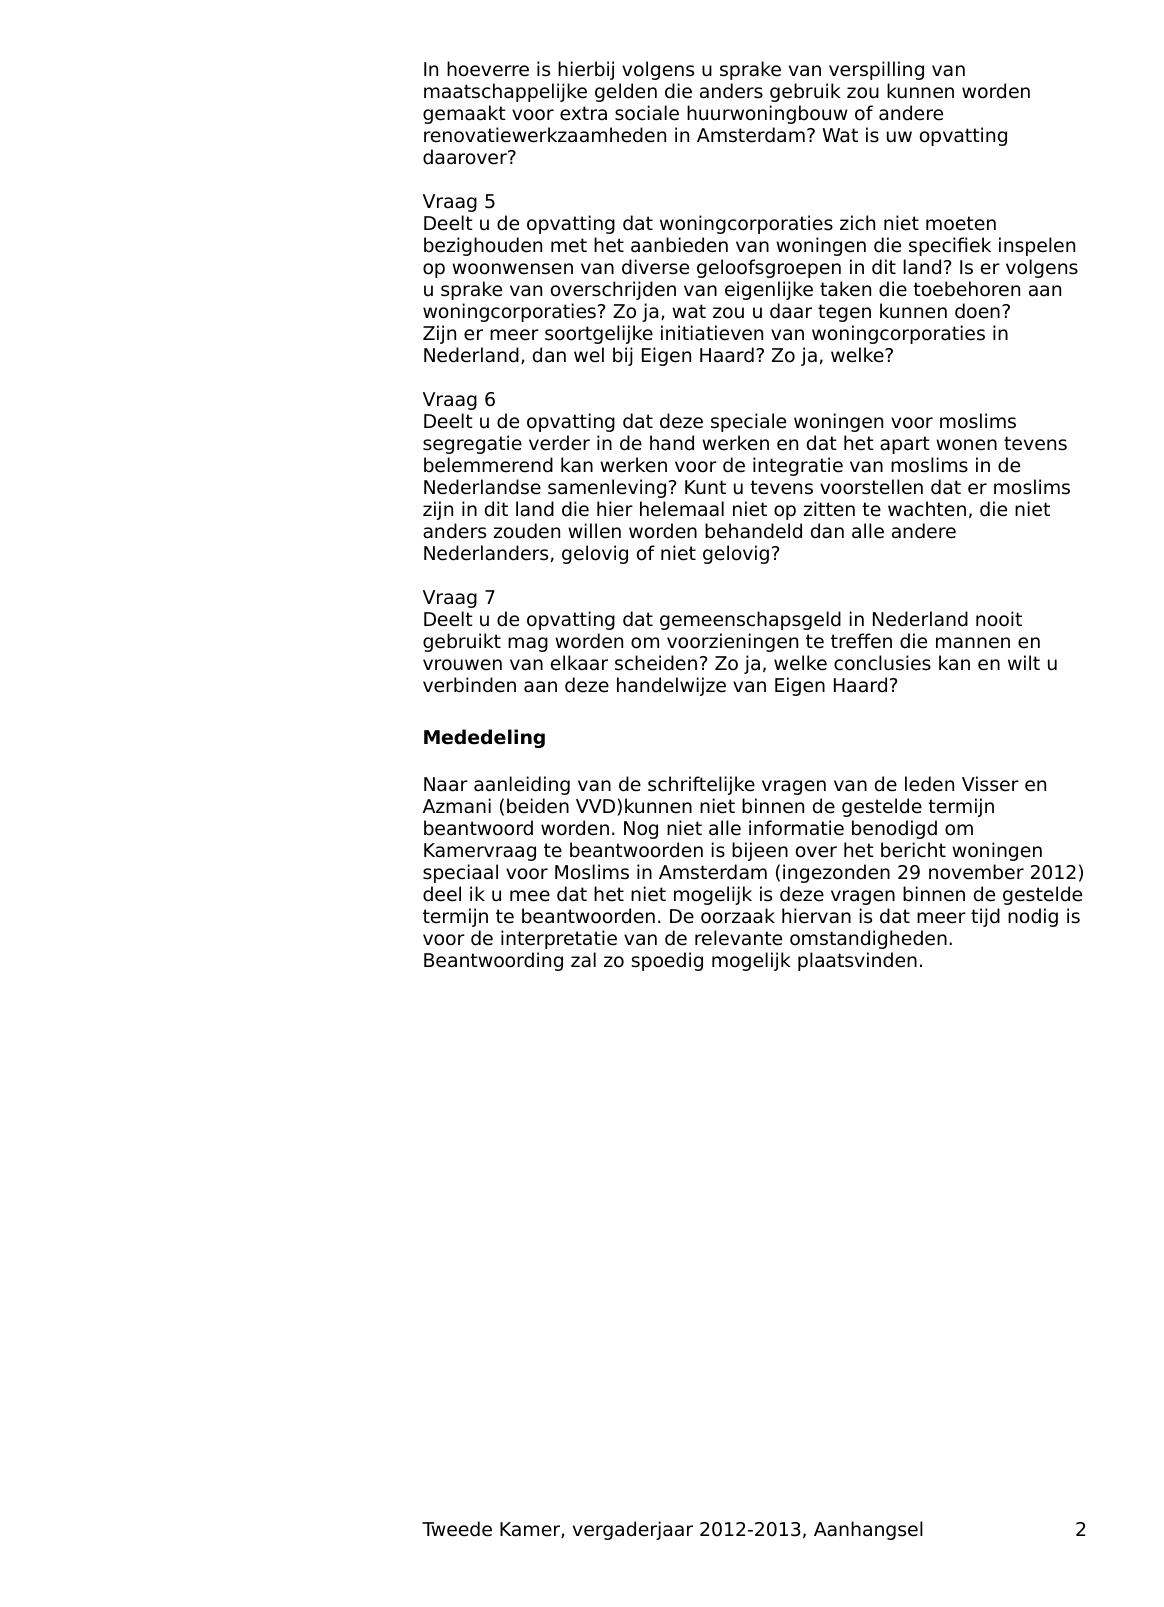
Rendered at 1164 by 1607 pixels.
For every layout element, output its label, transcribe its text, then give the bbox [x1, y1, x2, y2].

text Deelt u de opvatting dat woningcorporaties zich niet moeten bezighouden met het aanbieden van woningen die specifiek inspelen op woonwensen van diverse geloofsgroepen in dit land? Is er volgens u sprake van overschrijden van eigenlijke taken die toebehoren aan woningcorporaties? Zo ja, wat zou u daar tegen kunnen doen? [422, 213, 1087, 323]
text Vraag 7 [422, 587, 1087, 609]
text Deelt u de opvatting dat gemeenschapsgeld in Nederland nooit gebruikt mag worden om voorzieningen te treffen die mannen en vrouwen van elkaar scheiden? Zo ja, welke conclusies kan en wilt u verbinden aan deze handelwijze van Eigen Haard? [422, 609, 1087, 697]
text Deelt u de opvatting dat deze speciale woningen voor moslims segregatie verder in de hand werken en dat het apart wonen tevens belemmerend kan werken voor de integratie van moslims in de Nederlandse samenleving? Kunt u tevens voorstellen dat er moslims zijn in dit land die hier helemaal niet op zitten te wachten, die niet anders zouden willen worden behandeld dan alle andere Nederlanders, gelovig of niet gelovig? [422, 411, 1087, 565]
text Vraag 6 [422, 389, 1087, 411]
subtitle Mededeling [422, 727, 1087, 749]
text Zijn er meer soortgelijke initiatieven van woningcorporaties in Nederland, dan wel bij Eigen Haard? Zo ja, welke? [422, 323, 1087, 367]
text In hoeverre is hierbij volgens u sprake van verspilling van maatschappelijke gelden die anders gebruik zou kunnen worden gemaakt voor extra sociale huurwoningbouw of andere renovatiewerkzaamheden in Amsterdam? Wat is uw opvatting daarover? [422, 59, 1087, 169]
text Vraag 5 [422, 191, 1087, 213]
text Naar aanleiding van de schriftelijke vragen van de leden Visser en Azmani (beiden VVD)kunnen niet binnen de gestelde termijn beantwoord worden. Nog niet alle informatie benodigd om Kamervraag te beantwoorden is bijeen over het bericht woningen speciaal voor Moslims in Amsterdam (ingezonden 29 november 2012) deel ik u mee dat het niet mogelijk is deze vragen binnen de gestelde termijn te beantwoorden. De oorzaak hiervan is dat meer tijd nodig is voor de interpretatie van de relevante omstandigheden. Beantwoording zal zo spoedig mogelijk plaatsvinden. [422, 774, 1087, 972]
